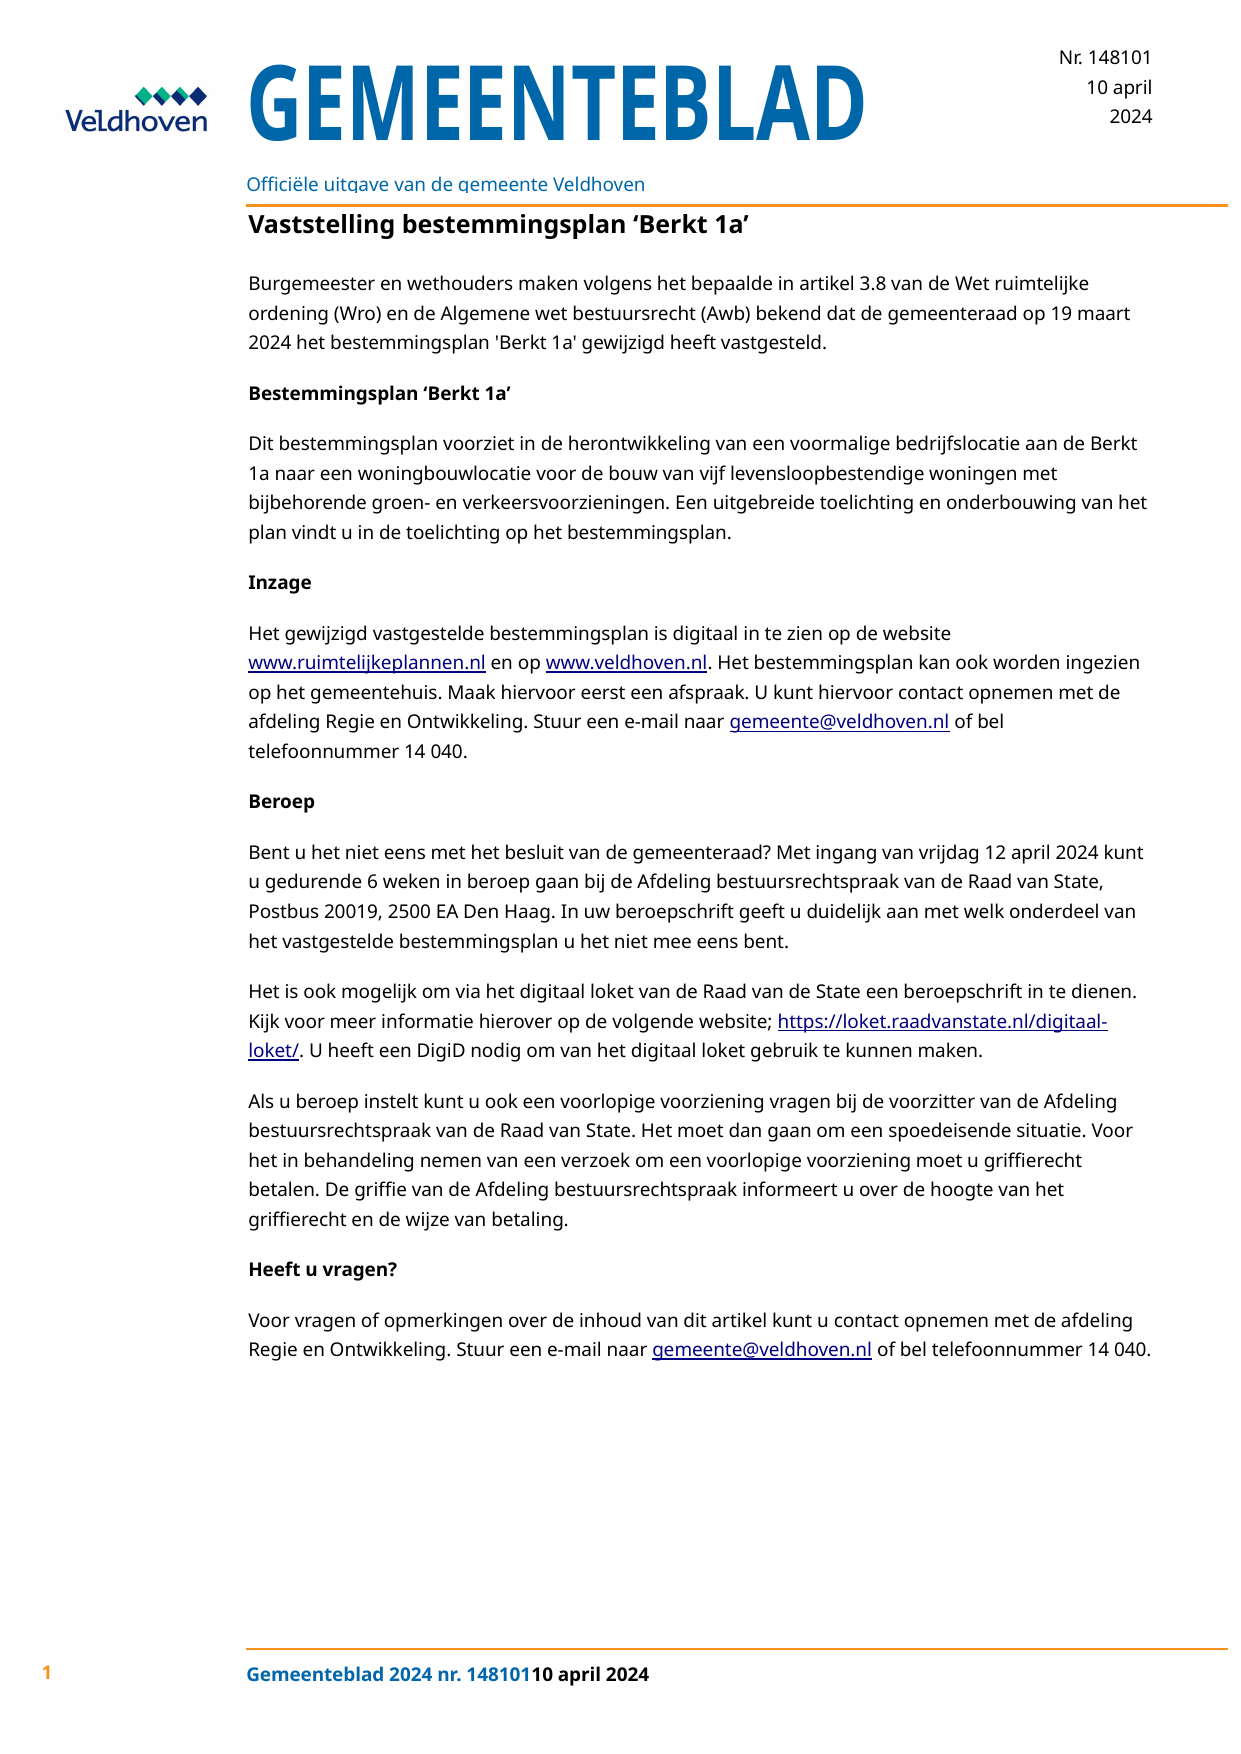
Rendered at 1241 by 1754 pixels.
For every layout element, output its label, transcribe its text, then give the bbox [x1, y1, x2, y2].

text Vaststelling bestemmingsplan ‘Berkt 1a’ [248, 207, 1152, 241]
text Bestemmingsplan ‘Berkt 1a’ [248, 380, 1152, 406]
text Bent u het niet eens met het besluit van de gemeenteraad? Met ingang van vrijdag 12 april 2024 kunt u gedurende 6 weken in beroep gaan bij de Afdeling bestuursrechtspraak van de Raad van State, Postbus 20019, 2500 EA Den Haag. In uw beroepschrift geeft u duidelijk aan met welk onderdeel van het vastgestelde bestemmingsplan u het niet mee eens bent. [248, 839, 1152, 953]
text Als u beroep instelt kunt u ook een voorlopige voorziening vragen bij de voorzitter van de Afdeling bestuursrechtspraak van de Raad van State. Het moet dan gaan om een spoedeisende situatie. Voor het in behandeling nemen van een verzoek om een voorlopige voorziening moet u griffierecht betalen. De griffie van de Afdeling bestuursrechtspraak informeert u over de hoogte van het griffierecht en de wijze van betaling. [248, 1088, 1152, 1232]
text Burgemeester en wethouders maken volgens het bepaalde in artikel 3.8 van de Wet ruimtelijke ordening (Wro) en de Algemene wet bestuursrecht (Awb) bekend dat de gemeenteraad op 19 maart 2024 het bestemmingsplan 'Berkt 1a' gewijzigd heeft vastgesteld. [248, 270, 1152, 355]
text Inzage [248, 569, 1152, 595]
text Het is ook mogelijk om via het digitaal loket van de Raad van de State een beroepschrift in te dienen. Kijk voor meer informatie hierover op de volgende website; https://loket.raadvanstate.nl/digitaal-loket/. U heeft een DigiD nodig om van het digitaal loket gebruik te kunnen maken. [248, 978, 1152, 1063]
text Het gewijzigd vastgestelde bestemmingsplan is digitaal in te zien op de website www.ruimtelijkeplannen.nl en op www.veldhoven.nl. Het bestemmingsplan kan ook worden ingezien op het gemeentehuis. Maak hiervoor eerst een afspraak. U kunt hiervoor contact opnemen met de afdeling Regie en Ontwikkeling. Stuur een e-mail naar gemeente@veldhoven.nl of bel telefoonnummer 14 040. [248, 620, 1152, 764]
text Heeft u vragen? [248, 1257, 1152, 1282]
text Voor vragen of opmerkingen over de inhoud van dit artikel kunt u contact opnemen met de afdeling Regie en Ontwikkeling. Stuur een e-mail naar gemeente@veldhoven.nl of bel telefoonnummer 14 040. [248, 1307, 1152, 1362]
text Beroep [248, 789, 1152, 814]
picture [41, 47, 231, 172]
text Dit bestemmingsplan voorziet in de herontwikkeling van een voormalige bedrijfslocatie aan de Berkt 1a naar een woningbouwlocatie voor de bouw van vijf levensloopbestendige woningen met bijbehorende groen- en verkeersvoorzieningen. Een uitgebreide toelichting en onderbouwing van het plan vindt u in de toelichting op het bestemmingsplan. [248, 430, 1152, 545]
